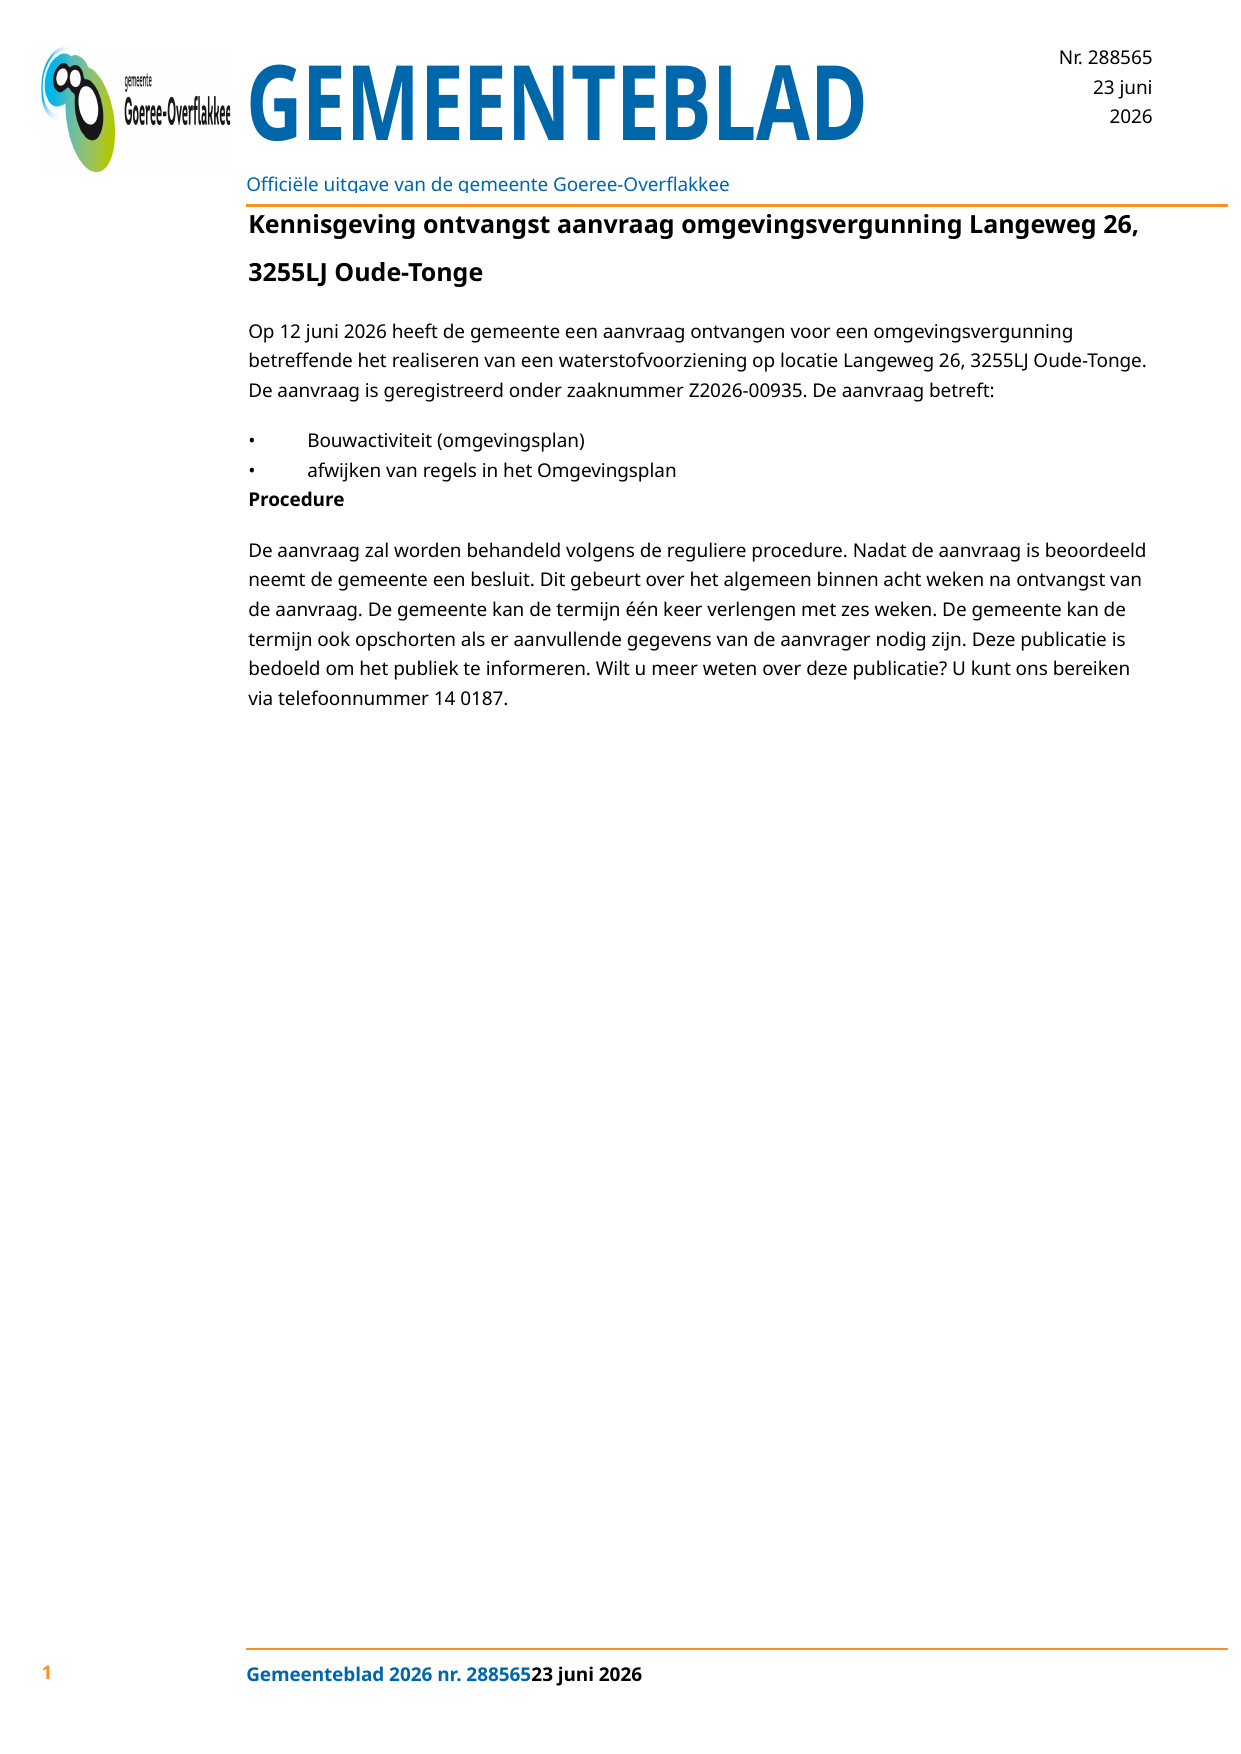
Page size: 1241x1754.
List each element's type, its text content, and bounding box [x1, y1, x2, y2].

text Kennisgeving ontvangst aanvraag omgevingsvergunning Langeweg 26, 3255LJ Oude-Tonge [248, 207, 1152, 288]
text Procedure [248, 487, 1152, 512]
picture [41, 47, 231, 172]
text De aanvraag zal worden behandeld volgens de reguliere procedure. Nadat de aanvraag is beoordeeld neemt de gemeente een besluit. Dit gebeurt over het algemeen binnen acht weken na ontvangst van de aanvraag. De gemeente kan de termijn één keer verlengen met zes weken. De gemeente kan de termijn ook opschorten als er aanvullende gegevens van de aanvrager nodig zijn. Deze publicatie is bedoeld om het publiek te informeren. Wilt u meer weten over deze publicatie? U kunt ons bereiken via telefoonnummer 14 0187. [248, 537, 1152, 711]
list Bouwactiviteit (omgevingsplan) [248, 427, 1152, 453]
list afwijken van regels in het Omgevingsplan [248, 457, 1152, 483]
text Op 12 juni 2026 heeft de gemeente een aanvraag ontvangen voor een omgevingsvergunning betreffende het realiseren van een waterstofvoorziening op locatie Langeweg 26, 3255LJ Oude-Tonge. De aanvraag is geregistreerd onder zaaknummer Z2026-00935. De aanvraag betreft: [248, 318, 1152, 403]
